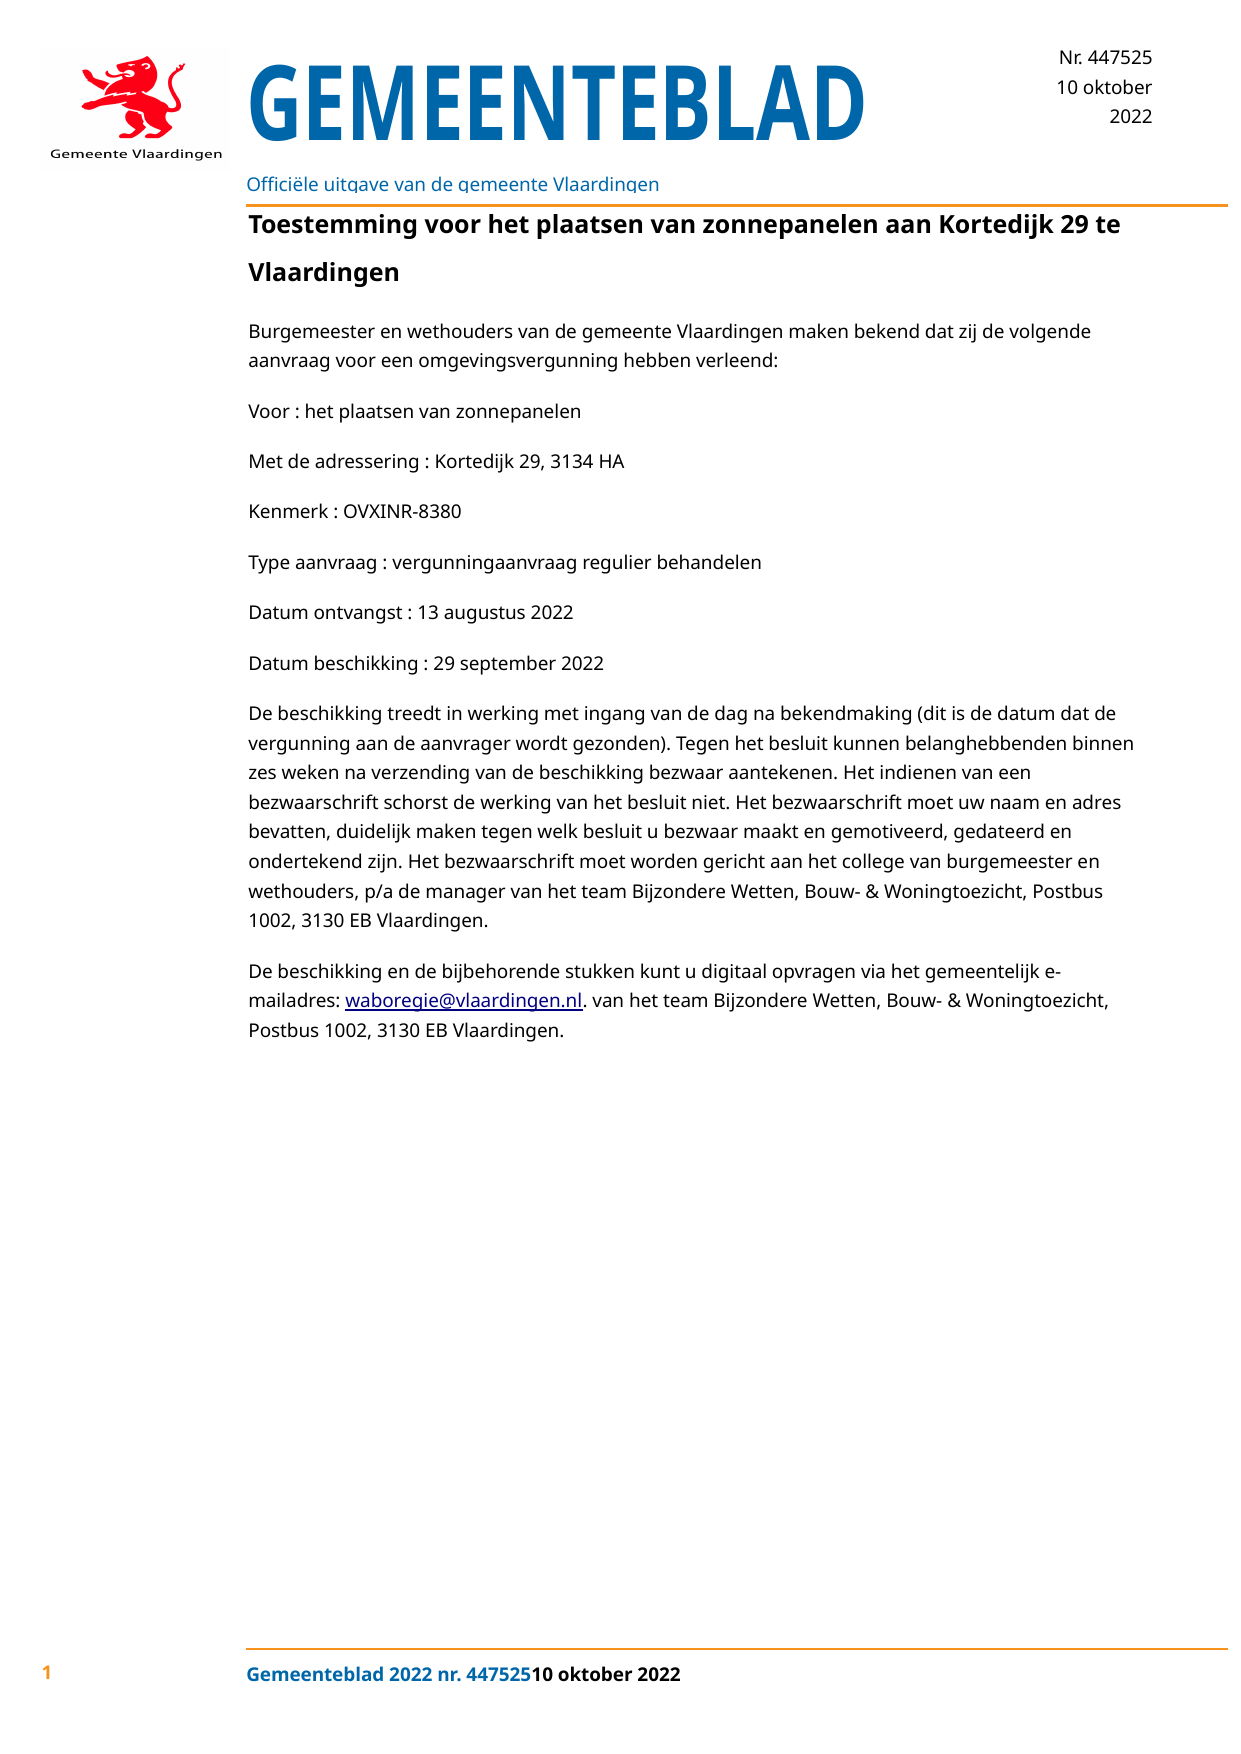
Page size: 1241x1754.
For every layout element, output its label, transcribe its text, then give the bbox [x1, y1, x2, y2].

text Datum beschikking : 29 september 2022 [248, 650, 1152, 676]
picture [41, 47, 231, 172]
text Voor : het plaatsen van zonnepanelen [248, 398, 1152, 424]
text Kenmerk : OVXINR-8380 [248, 499, 1152, 524]
text Datum ontvangst : 13 augustus 2022 [248, 599, 1152, 625]
text De beschikking treedt in werking met ingang van de dag na bekendmaking (dit is de datum dat de vergunning aan de aanvrager wordt gezonden). Tegen het besluit kunnen belanghebbenden binnen zes weken na verzending van de beschikking bezwaar aantekenen. Het indienen van een bezwaarschrift schorst de werking van het besluit niet. Het bezwaarschrift moet uw naam en adres bevatten, duidelijk maken tegen welk besluit u bezwaar maakt en gemotiveerd, gedateerd en ondertekend zijn. Het bezwaarschrift moet worden gericht aan het college van burgemeester en wethouders, p/a de manager van het team Bijzondere Wetten, Bouw- & Woningtoezicht, Postbus 1002, 3130 EB Vlaardingen. [248, 700, 1152, 933]
text Burgemeester en wethouders van de gemeente Vlaardingen maken bekend dat zij de volgende aanvraag voor een omgevingsvergunning hebben verleend: [248, 318, 1152, 373]
text Type aanvraag : vergunningaanvraag regulier behandelen [248, 549, 1152, 575]
text De beschikking en de bijbehorende stukken kunt u digitaal opvragen via het gemeentelijk e-mailadres: waboregie@vlaardingen.nl. van het team Bijzondere Wetten, Bouw- & Woningtoezicht, Postbus 1002, 3130 EB Vlaardingen. [248, 958, 1152, 1043]
text Toestemming voor het plaatsen van zonnepanelen aan Kortedijk 29 te Vlaardingen [248, 207, 1152, 288]
text Met de adressering : Kortedijk 29, 3134 HA [248, 448, 1152, 474]
